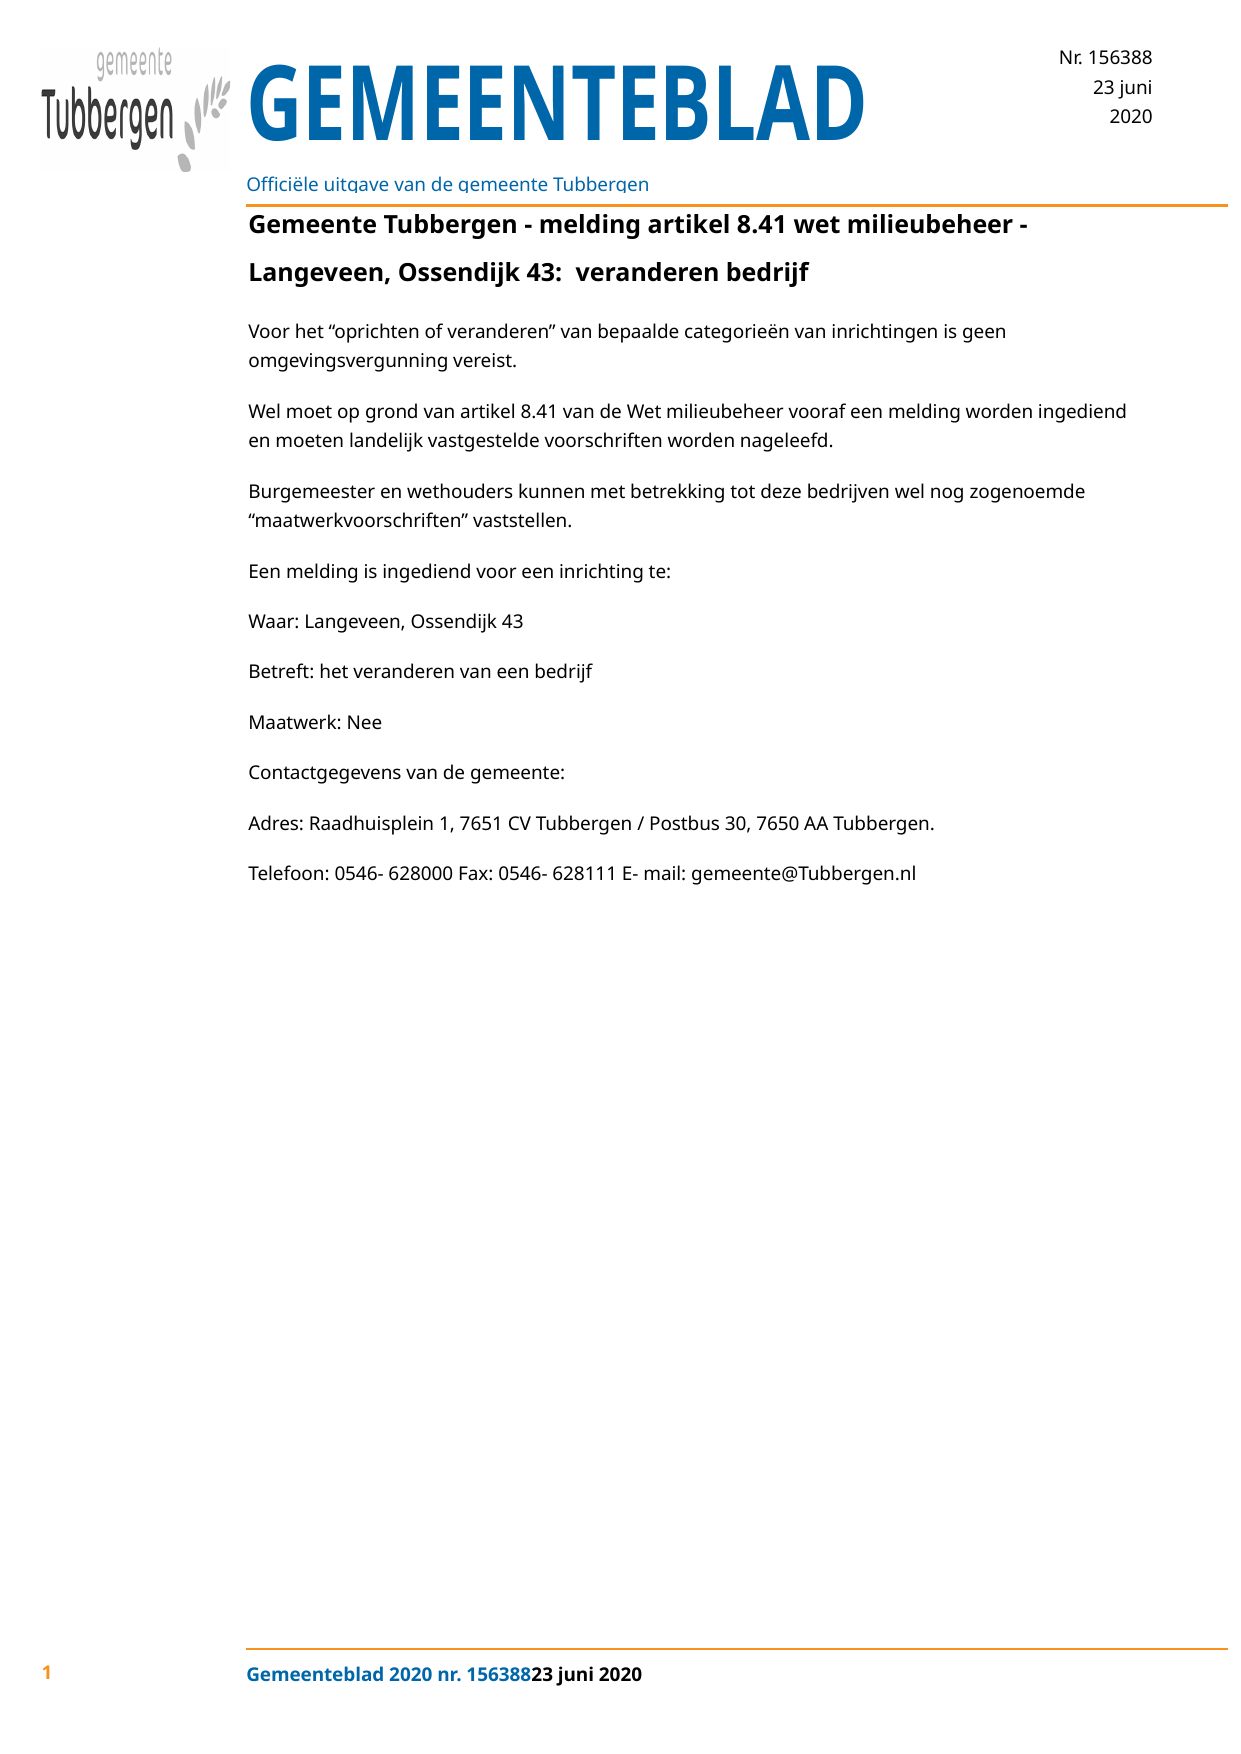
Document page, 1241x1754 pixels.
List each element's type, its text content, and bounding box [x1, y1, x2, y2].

text Betreft: het veranderen van een bedrijf [248, 659, 1152, 684]
text Gemeente Tubbergen - melding artikel 8.41 wet milieubeheer - Langeveen, Ossendijk 43: veranderen bedrijf [248, 207, 1152, 288]
text Maatwerk: Nee [248, 709, 1152, 735]
picture [41, 47, 231, 172]
text Contactgegevens van de gemeente: [248, 759, 1152, 785]
text Wel moet op grond van artikel 8.41 van de Wet milieubeheer vooraf een melding worden ingediend en moeten landelijk vastgestelde voorschriften worden nageleefd. [248, 398, 1152, 453]
text Burgemeester en wethouders kunnen met betrekking tot deze bedrijven wel nog zogenoemde “maatwerkvoorschriften” vaststellen. [248, 478, 1152, 533]
text Adres: Raadhuisplein 1, 7651 CV Tubbergen / Postbus 30, 7650 AA Tubbergen. [248, 810, 1152, 836]
text Waar: Langeveen, Ossendijk 43 [248, 608, 1152, 634]
text Voor het “oprichten of veranderen” van bepaalde categorieën van inrichtingen is geen omgevingsvergunning vereist. [248, 318, 1152, 373]
text Telefoon: 0546- 628000 Fax: 0546- 628111 E- mail: gemeente@Tubbergen.nl [248, 860, 1152, 886]
text Een melding is ingediend voor een inrichting te: [248, 558, 1152, 584]
